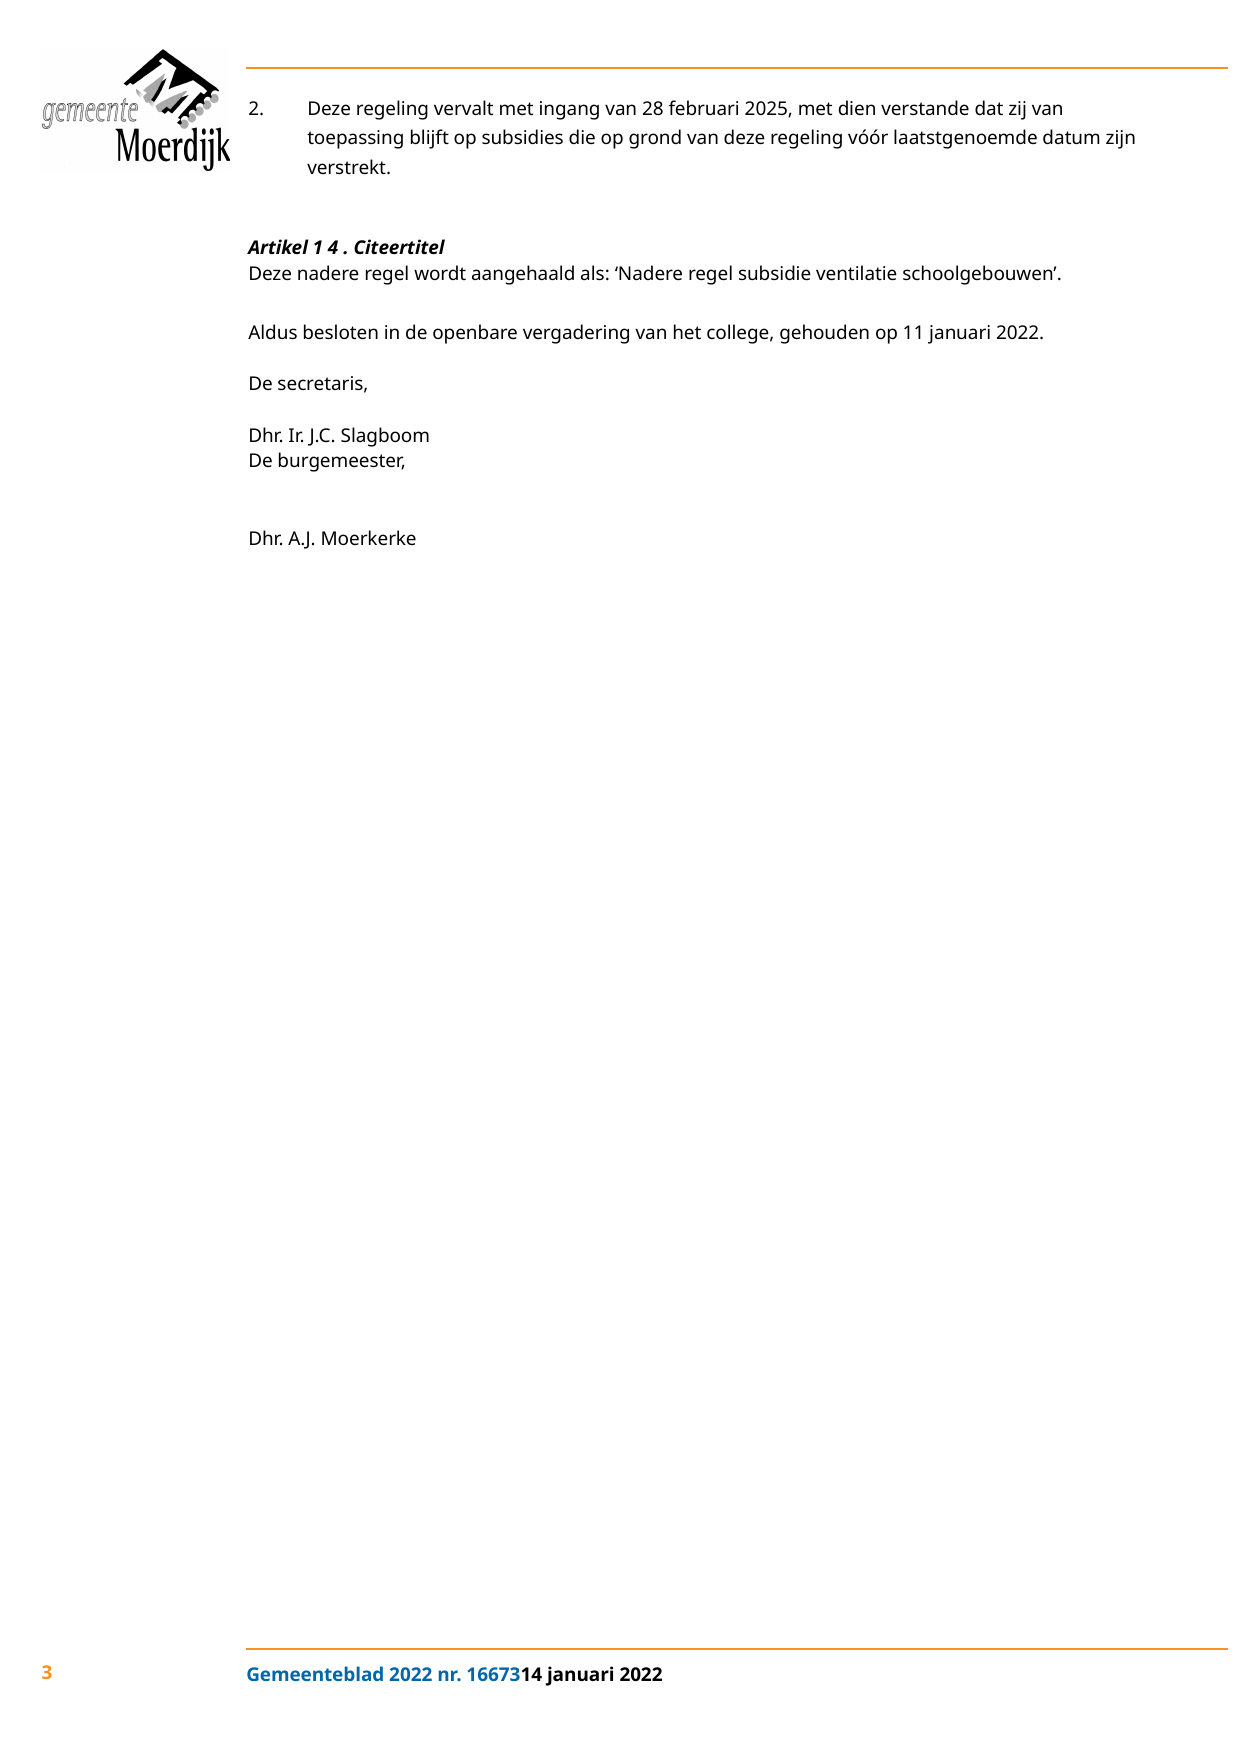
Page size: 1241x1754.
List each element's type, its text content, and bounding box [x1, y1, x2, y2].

text De secretaris, [248, 370, 1152, 396]
picture [41, 47, 231, 172]
text De burgemeester, [248, 447, 1152, 473]
text Dhr. A.J. Moerkerke [248, 525, 1152, 550]
text Deze nadere regel wordt aangehaald als: ‘Nadere regel subsidie ventilatie schoolgebouwen’. [248, 260, 1152, 285]
text Artikel 1 4 . Citeertitel [248, 234, 1152, 260]
text Dhr. Ir. J.C. Slagboom [248, 422, 1152, 447]
text Aldus besloten in de openbare vergadering van het college, gehouden op 11 januari 2022. [248, 319, 1152, 344]
list Deze regeling vervalt met ingang van 28 februari 2025, met dien verstande dat zij van toepassing blijft op subsidies die op grond van deze regeling vóór laatstgenoemde datum zijn verstrekt. [248, 95, 1152, 180]
